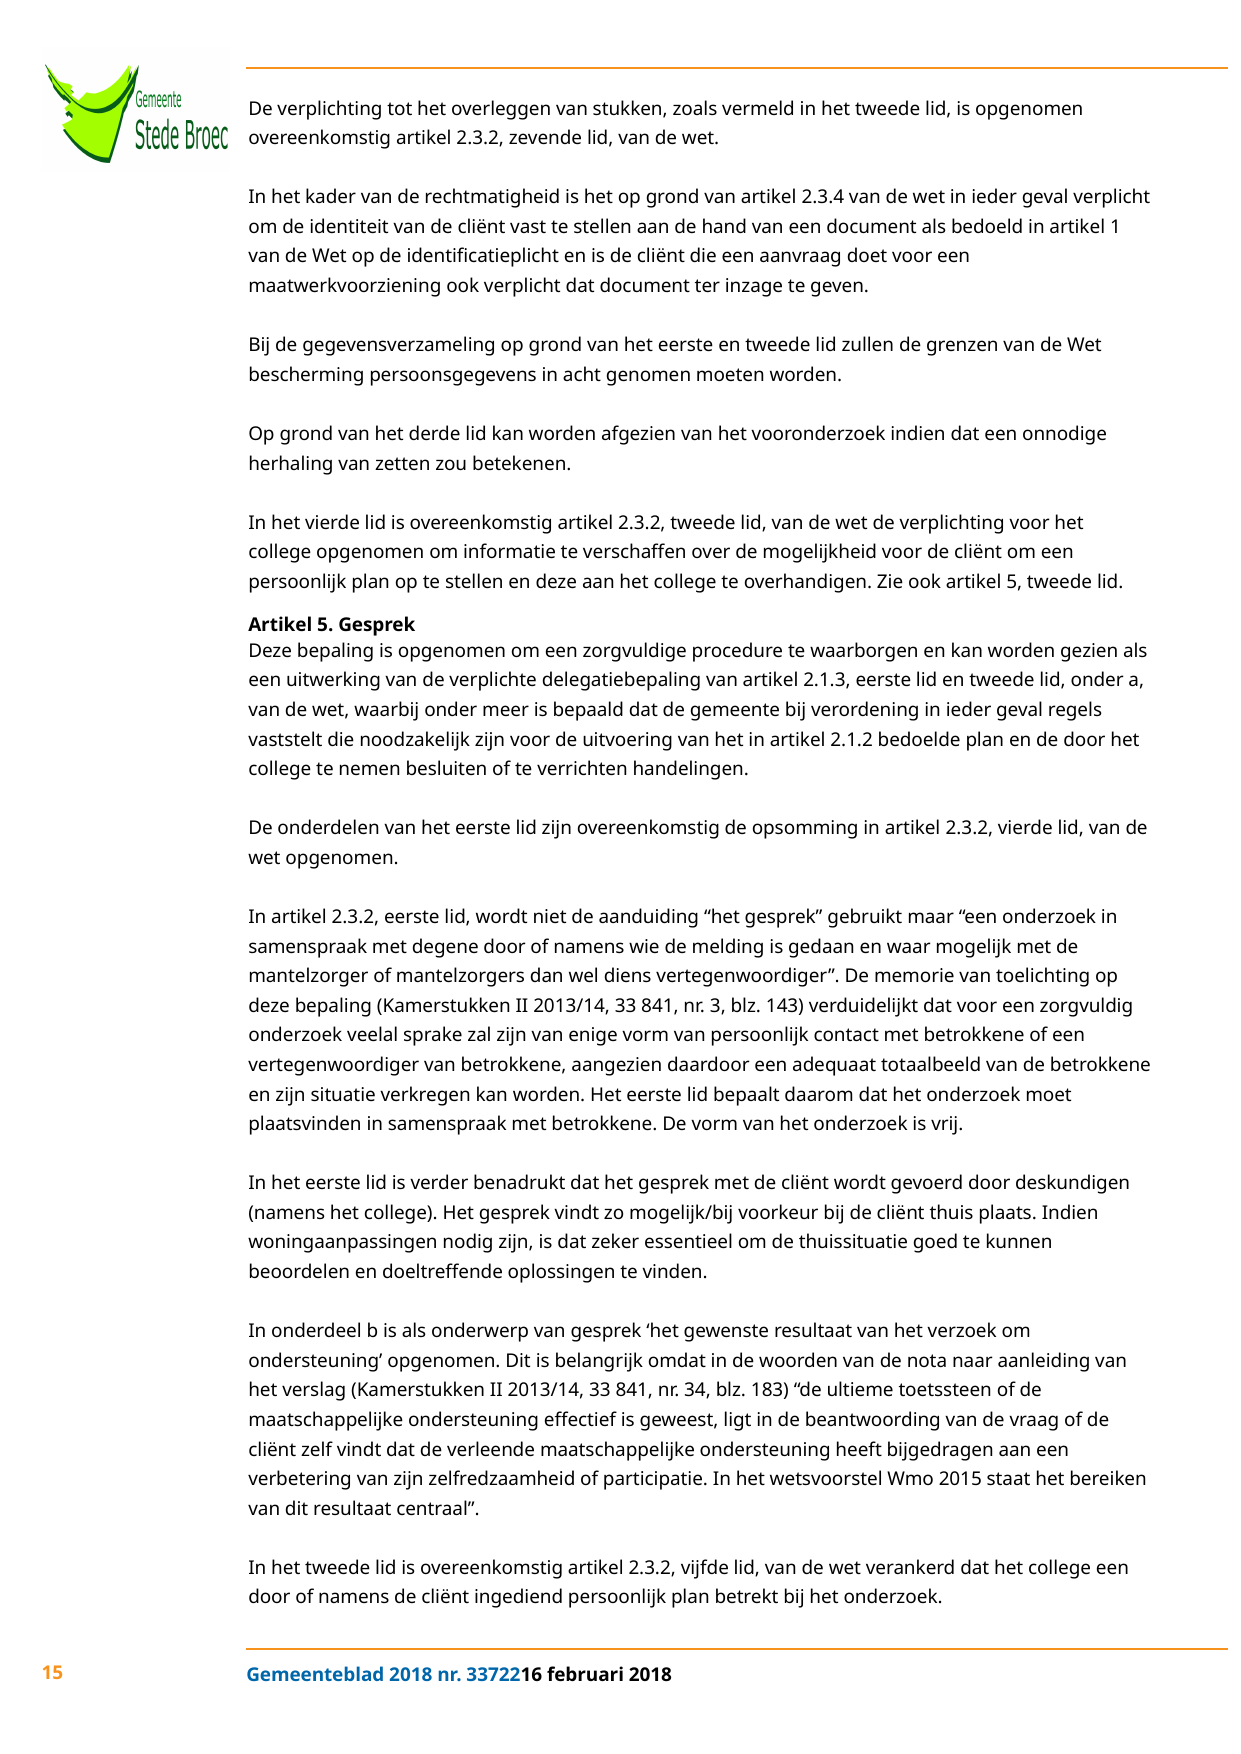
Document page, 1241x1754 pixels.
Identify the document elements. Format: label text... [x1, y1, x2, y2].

text In het vierde lid is overeenkomstig artikel 2.3.2, tweede lid, van de wet de verplichting voor het college opgenomen om informatie te verschaffen over de mogelijkheid voor de cliënt om een persoonlijk plan op te stellen en deze aan het college te overhandigen. Zie ook artikel 5, tweede lid. [248, 509, 1152, 594]
text De verplichting tot het overleggen van stukken, zoals vermeld in het tweede lid, is opgenomen overeenkomstig artikel 2.3.2, zevende lid, van de wet. [248, 95, 1152, 150]
picture [41, 47, 231, 172]
text Bij de gegevensverzameling op grond van het eerste en tweede lid zullen de grenzen van de Wet bescherming persoonsgegevens in acht genomen moeten worden. [248, 331, 1152, 387]
text Op grond van het derde lid kan worden afgezien van het vooronderzoek indien dat een onnodige herhaling van zetten zou betekenen. [248, 420, 1152, 476]
text De onderdelen van het eerste lid zijn overeenkomstig de opsomming in artikel 2.3.2, vierde lid, van de wet opgenomen. [248, 814, 1152, 870]
text In onderdeel b is als onderwerp van gesprek ‘het gewenste resultaat van het verzoek om ondersteuning’ opgenomen. Dit is belangrijk omdat in de woorden van de nota naar aanleiding van het verslag (Kamerstukken II 2013/14, 33 841, nr. 34, blz. 183) “de ultieme toetssteen of de maatschappelijke ondersteuning effectief is geweest, ligt in de beantwoording van de vraag of de cliënt zelf vindt dat de verleende maatschappelijke ondersteuning heeft bijgedragen aan een verbetering van zijn zelfredzaamheid of participatie. In het wetsvoorstel Wmo 2015 staat het bereiken van dit resultaat centraal”. [248, 1317, 1152, 1521]
text In het kader van de rechtmatigheid is het op grond van artikel 2.3.4 van de wet in ieder geval verplicht om de identiteit van de cliënt vast te stellen aan de hand van een document als bedoeld in artikel 1 van de Wet op de identificatieplicht en is de cliënt die een aanvraag doet voor een maatwerkvoorziening ook verplicht dat document ter inzage te geven. [248, 183, 1152, 298]
text In artikel 2.3.2, eerste lid, wordt niet de aanduiding “het gesprek” gebruikt maar “een onderzoek in samenspraak met degene door of namens wie de melding is gedaan en waar mogelijk met de mantelzorger of mantelzorgers dan wel diens vertegenwoordiger”. De memorie van toelichting op deze bepaling (Kamerstukken II 2013/14, 33 841, nr. 3, blz. 143) verduidelijkt dat voor een zorgvuldig onderzoek veelal sprake zal zijn van enige vorm van persoonlijk contact met betrokkene of een vertegenwoordiger van betrokkene, aangezien daardoor een adequaat totaalbeeld van de betrokkene en zijn situatie verkregen kan worden. Het eerste lid bepaalt daarom dat het onderzoek moet plaatsvinden in samenspraak met betrokkene. De vorm van het onderzoek is vrij. [248, 903, 1152, 1136]
text Artikel 5. Gesprek [248, 611, 1152, 637]
text In het eerste lid is verder benadrukt dat het gesprek met de cliënt wordt gevoerd door deskundigen (namens het college). Het gesprek vindt zo mogelijk/bij voorkeur bij de cliënt thuis plaats. Indien woningaanpassingen nodig zijn, is dat zeker essentieel om de thuissituatie goed te kunnen beoordelen en doeltreffende oplossingen te vinden. [248, 1169, 1152, 1284]
text Deze bepaling is opgenomen om een zorgvuldige procedure te waarborgen en kan worden gezien als een uitwerking van de verplichte delegatiebepaling van artikel 2.1.3, eerste lid en tweede lid, onder a, van de wet, waarbij onder meer is bepaald dat de gemeente bij verordening in ieder geval regels vaststelt die noodzakelijk zijn voor de uitvoering van het in artikel 2.1.2 bedoelde plan en de door het college te nemen besluiten of te verrichten handelingen. [248, 637, 1152, 781]
text In het tweede lid is overeenkomstig artikel 2.3.2, vijfde lid, van de wet verankerd dat het college een door of namens de cliënt ingediend persoonlijk plan betrekt bij het onderzoek. [248, 1554, 1152, 1609]
